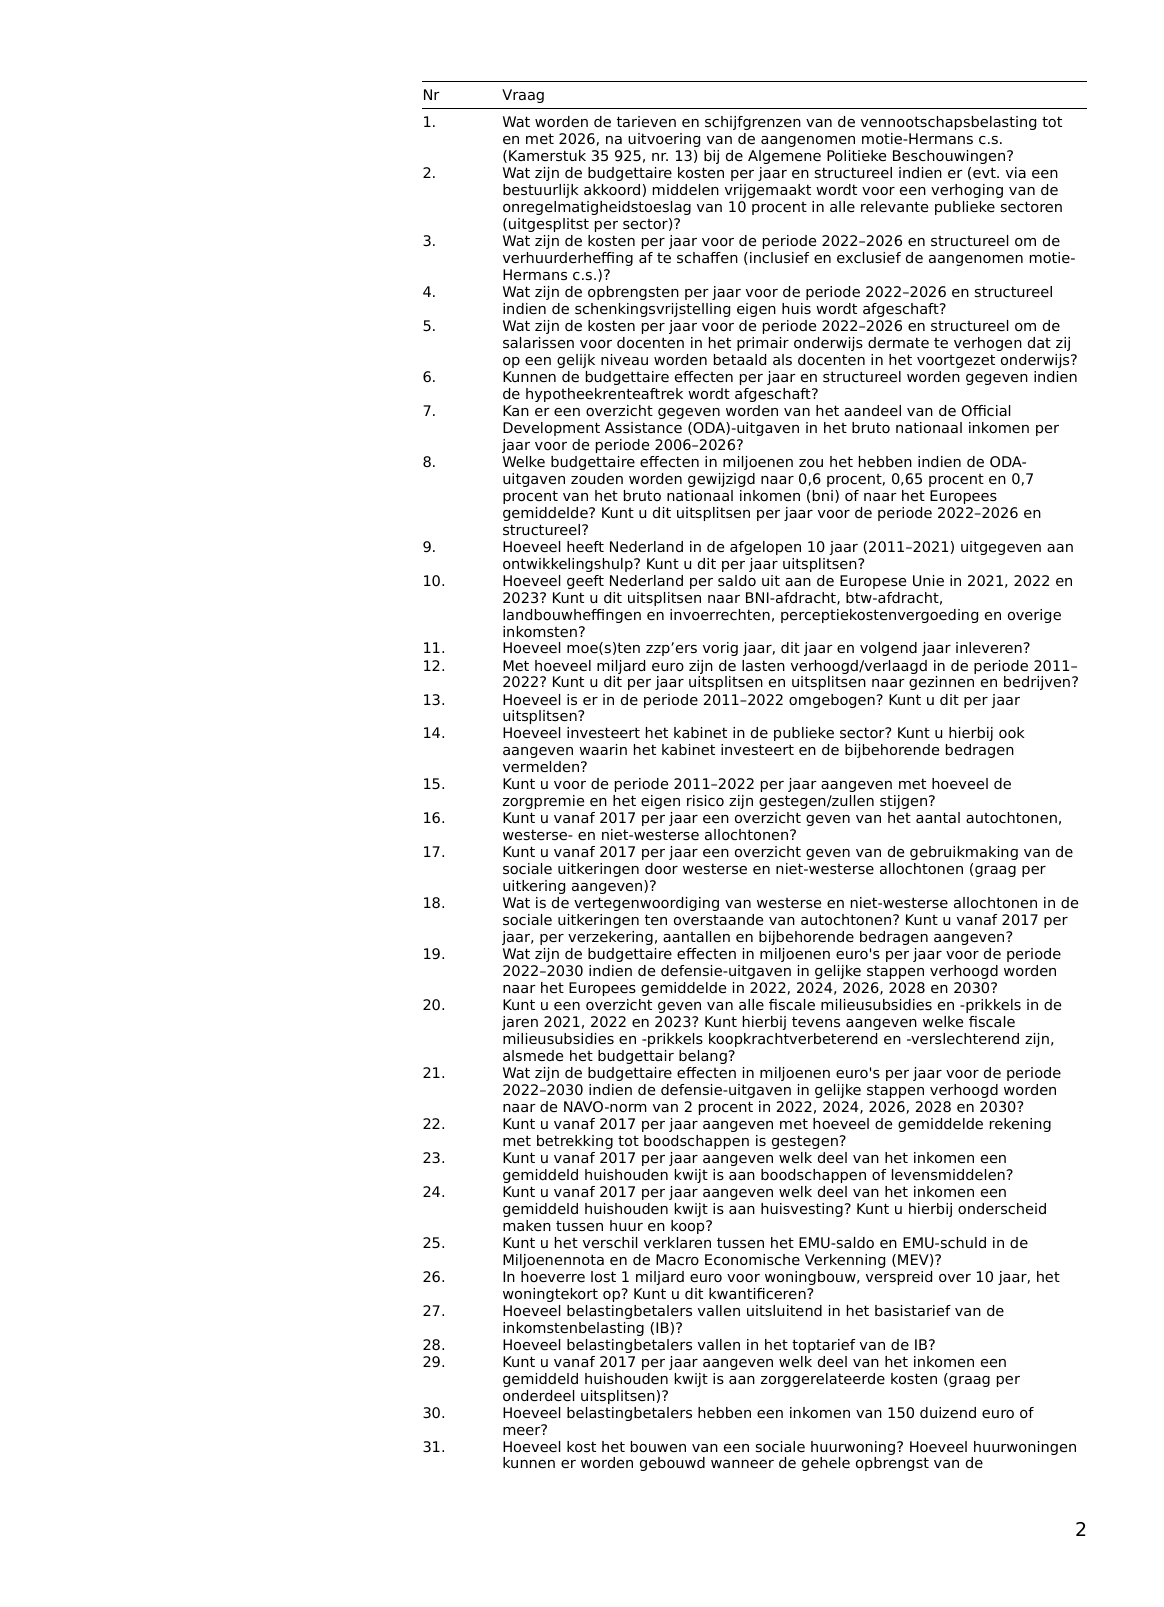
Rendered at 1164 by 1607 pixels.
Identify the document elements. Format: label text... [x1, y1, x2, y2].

table_cell Hoeveel kost het bouwen van een sociale huurwoning? Hoeveel huurwoningen kunnen er worden gebouwd wanneer de gehele opbrengst van de [496, 1439, 1087, 1472]
table_cell Wat zijn de budgettaire effecten in miljoenen euro's per jaar voor de periode 2022–2030 indien de defensie-uitgaven in gelijke stappen verhoogd worden naar de NAVO-norm van 2 procent in 2022, 2024, 2026, 2028 en 2030? [496, 1065, 1087, 1116]
table_cell Wat zijn de budgettaire effecten in miljoenen euro's per jaar voor de periode 2022–2030 indien de defensie-uitgaven in gelijke stappen verhoogd worden naar het Europees gemiddelde in 2022, 2024, 2026, 2028 en 2030? [496, 946, 1087, 997]
table_cell 10. [422, 573, 496, 640]
table_cell 14. [422, 725, 496, 776]
table_cell Kunnen de budgettaire effecten per jaar en structureel worden gegeven indien de hypotheekrenteaftrek wordt afgeschaft? [496, 369, 1087, 403]
table_cell Kunt u vanaf 2017 per jaar aangeven met hoeveel de gemiddelde rekening met betrekking tot boodschappen is gestegen? [496, 1116, 1087, 1150]
table_cell 29. [422, 1354, 496, 1404]
table_cell 4. [422, 284, 496, 318]
table_cell Hoeveel heeft Nederland in de afgelopen 10 jaar (2011–2021) uitgegeven aan ontwikkelingshulp? Kunt u dit per jaar uitsplitsen? [496, 539, 1087, 572]
table_cell 30. [422, 1405, 496, 1438]
table_cell Kunt u een overzicht geven van alle fiscale milieusubsidies en -prikkels in de jaren 2021, 2022 en 2023? Kunt hierbij tevens aangeven welke fiscale milieusubsidies en -prikkels koopkrachtverbeterend en -verslechterend zijn, alsmede het budgettair belang? [496, 997, 1087, 1065]
table_cell 12. [422, 658, 496, 691]
table_cell 2. [422, 165, 496, 233]
table_cell 21. [422, 1065, 496, 1116]
table_cell Kunt u vanaf 2017 per jaar aangeven welk deel van het inkomen een gemiddeld huishouden kwijt is aan huisvesting? Kunt u hierbij onderscheid maken tussen huur en koop? [496, 1184, 1087, 1235]
table_cell Kan er een overzicht gegeven worden van het aandeel van de Official Development Assistance (ODA)-uitgaven in het bruto nationaal inkomen per jaar voor de periode 2006–2026? [496, 403, 1087, 454]
table_cell 28. [422, 1337, 496, 1353]
table_cell 8. [422, 454, 496, 538]
table_cell Wat worden de tarieven en schijfgrenzen van de vennootschapsbelasting tot en met 2026, na uitvoering van de aangenomen motie-Hermans c.s. (Kamerstuk 35 925, nr. 13) bij de Algemene Politieke Beschouwingen? [496, 109, 1087, 165]
table_cell Kunt u vanaf 2017 per jaar aangeven welk deel van het inkomen een gemiddeld huishouden kwijt is aan zorggerelateerde kosten (graag per onderdeel uitsplitsen)? [496, 1354, 1087, 1404]
table_cell Hoeveel investeert het kabinet in de publieke sector? Kunt u hierbij ook aangeven waarin het kabinet investeert en de bijbehorende bedragen vermelden? [496, 725, 1087, 776]
table_cell 24. [422, 1184, 496, 1235]
table_cell 20. [422, 997, 496, 1065]
table_cell Hoeveel geeft Nederland per saldo uit aan de Europese Unie in 2021, 2022 en 2023? Kunt u dit uitsplitsen naar BNI-afdracht, btw-afdracht, landbouwheffingen en invoerrechten, perceptiekostenvergoeding en overige inkomsten? [496, 573, 1087, 640]
table_cell 31. [422, 1439, 496, 1472]
table_cell 25. [422, 1235, 496, 1269]
table_cell Kunt u voor de periode 2011–2022 per jaar aangeven met hoeveel de zorgpremie en het eigen risico zijn gestegen/zullen stijgen? [496, 776, 1087, 810]
table_cell 3. [422, 233, 496, 284]
table_cell 6. [422, 369, 496, 403]
table_header Nr [422, 82, 496, 108]
table_cell In hoeverre lost 1 miljard euro voor woningbouw, verspreid over 10 jaar, het woningtekort op? Kunt u dit kwantificeren? [496, 1269, 1087, 1303]
table_cell 26. [422, 1269, 496, 1303]
table_cell 16. [422, 810, 496, 844]
table_cell 11. [422, 640, 496, 657]
table_cell Kunt u vanaf 2017 per jaar een overzicht geven van de gebruikmaking van de sociale uitkeringen door westerse en niet-westerse allochtonen (graag per uitkering aangeven)? [496, 844, 1087, 895]
table_cell 18. [422, 895, 496, 946]
table_cell Met hoeveel miljard euro zijn de lasten verhoogd/verlaagd in de periode 2011–2022? Kunt u dit per jaar uitsplitsen en uitsplitsen naar gezinnen en bedrijven? [496, 658, 1087, 691]
table_cell 23. [422, 1150, 496, 1184]
table_cell 19. [422, 946, 496, 997]
table_cell 7. [422, 403, 496, 454]
table_cell Wat is de vertegenwoordiging van westerse en niet-westerse allochtonen in de sociale uitkeringen ten overstaande van autochtonen? Kunt u vanaf 2017 per jaar, per verzekering, aantallen en bijbehorende bedragen aangeven? [496, 895, 1087, 946]
table_header Vraag [496, 82, 1087, 108]
table_cell Hoeveel moe(s)ten zzp’ers vorig jaar, dit jaar en volgend jaar inleveren? [496, 640, 1087, 657]
table_cell Kunt u vanaf 2017 per jaar aangeven welk deel van het inkomen een gemiddeld huishouden kwijt is aan boodschappen of levensmiddelen? [496, 1150, 1087, 1184]
table_cell Wat zijn de kosten per jaar voor de periode 2022–2026 en structureel om de verhuurderheffing af te schaffen (inclusief en exclusief de aangenomen motie-Hermans c.s.)? [496, 233, 1087, 284]
table_cell 15. [422, 776, 496, 810]
table_cell Kunt u vanaf 2017 per jaar een overzicht geven van het aantal autochtonen, westerse- en niet-westerse allochtonen? [496, 810, 1087, 844]
table_cell Wat zijn de kosten per jaar voor de periode 2022–2026 en structureel om de salarissen voor docenten in het primair onderwijs dermate te verhogen dat zij op een gelijk niveau worden betaald als docenten in het voortgezet onderwijs? [496, 318, 1087, 369]
table_cell 17. [422, 844, 496, 895]
table_cell 5. [422, 318, 496, 369]
table_cell 9. [422, 539, 496, 572]
table_cell Welke budgettaire effecten in miljoenen zou het hebben indien de ODA-uitgaven zouden worden gewijzigd naar 0,6 procent, 0,65 procent en 0,7 procent van het bruto nationaal inkomen (bni) of naar het Europees gemiddelde? Kunt u dit uitsplitsen per jaar voor de periode 2022–2026 en structureel? [496, 454, 1087, 538]
table_cell 13. [422, 691, 496, 725]
table_cell 1. [422, 109, 496, 165]
table_cell Wat zijn de budgettaire kosten per jaar en structureel indien er (evt. via een bestuurlijk akkoord) middelen vrijgemaakt wordt voor een verhoging van de onregelmatigheidstoeslag van 10 procent in alle relevante publieke sectoren (uitgesplitst per sector)? [496, 165, 1087, 233]
table_cell Wat zijn de opbrengsten per jaar voor de periode 2022–2026 en structureel indien de schenkingsvrijstelling eigen huis wordt afgeschaft? [496, 284, 1087, 318]
table_cell Hoeveel belastingbetalers vallen uitsluitend in het basistarief van de inkomstenbelasting (IB)? [496, 1303, 1087, 1337]
table_cell Hoeveel belastingbetalers vallen in het toptarief van de IB? [496, 1337, 1087, 1353]
table_cell Hoeveel is er in de periode 2011–2022 omgebogen? Kunt u dit per jaar uitsplitsen? [496, 691, 1087, 725]
table_cell Hoeveel belastingbetalers hebben een inkomen van 150 duizend euro of meer? [496, 1405, 1087, 1438]
table_cell Kunt u het verschil verklaren tussen het EMU-saldo en EMU-schuld in de Miljoenennota en de Macro Economische Verkenning (MEV)? [496, 1235, 1087, 1269]
table_cell 22. [422, 1116, 496, 1150]
table_cell 27. [422, 1303, 496, 1337]
